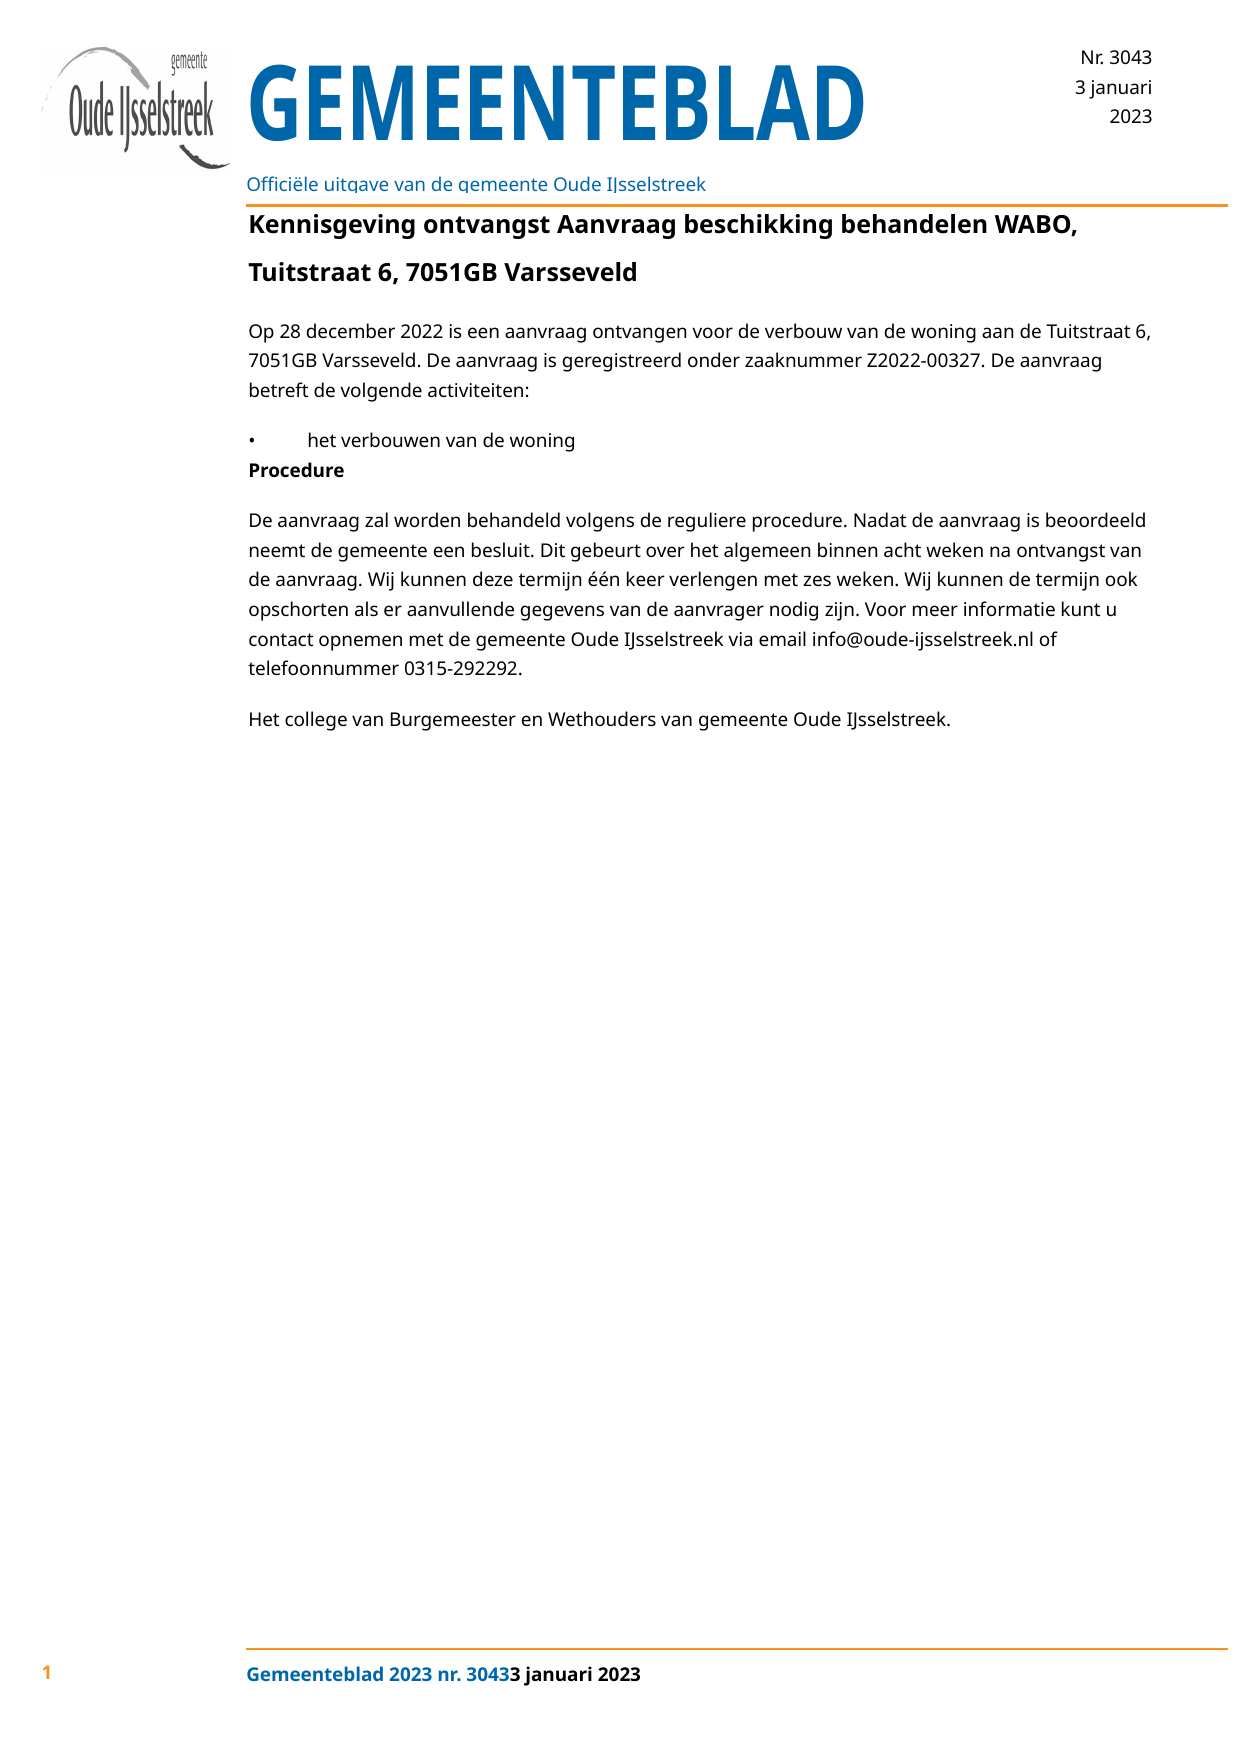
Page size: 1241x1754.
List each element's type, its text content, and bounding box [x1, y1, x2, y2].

text Procedure [248, 457, 1152, 483]
text De aanvraag zal worden behandeld volgens de reguliere procedure. Nadat de aanvraag is beoordeeld neemt de gemeente een besluit. Dit gebeurt over het algemeen binnen acht weken na ontvangst van de aanvraag. Wij kunnen deze termijn één keer verlengen met zes weken. Wij kunnen de termijn ook opschorten als er aanvullende gegevens van de aanvrager nodig zijn. Voor meer informatie kunt u contact opnemen met de gemeente Oude IJsselstreek via email info@oude-ijsselstreek.nl of telefoonnummer 0315-292292. [248, 507, 1152, 681]
text Het college van Burgemeester en Wethouders van gemeente Oude IJsselstreek. [248, 706, 1152, 732]
text Kennisgeving ontvangst Aanvraag beschikking behandelen WABO, Tuitstraat 6, 7051GB Varsseveld [248, 207, 1152, 288]
picture [41, 47, 231, 172]
list het verbouwen van de woning [248, 427, 1152, 453]
text Op 28 december 2022 is een aanvraag ontvangen voor de verbouw van de woning aan de Tuitstraat 6, 7051GB Varsseveld. De aanvraag is geregistreerd onder zaaknummer Z2022-00327. De aanvraag betreft de volgende activiteiten: [248, 318, 1152, 403]
